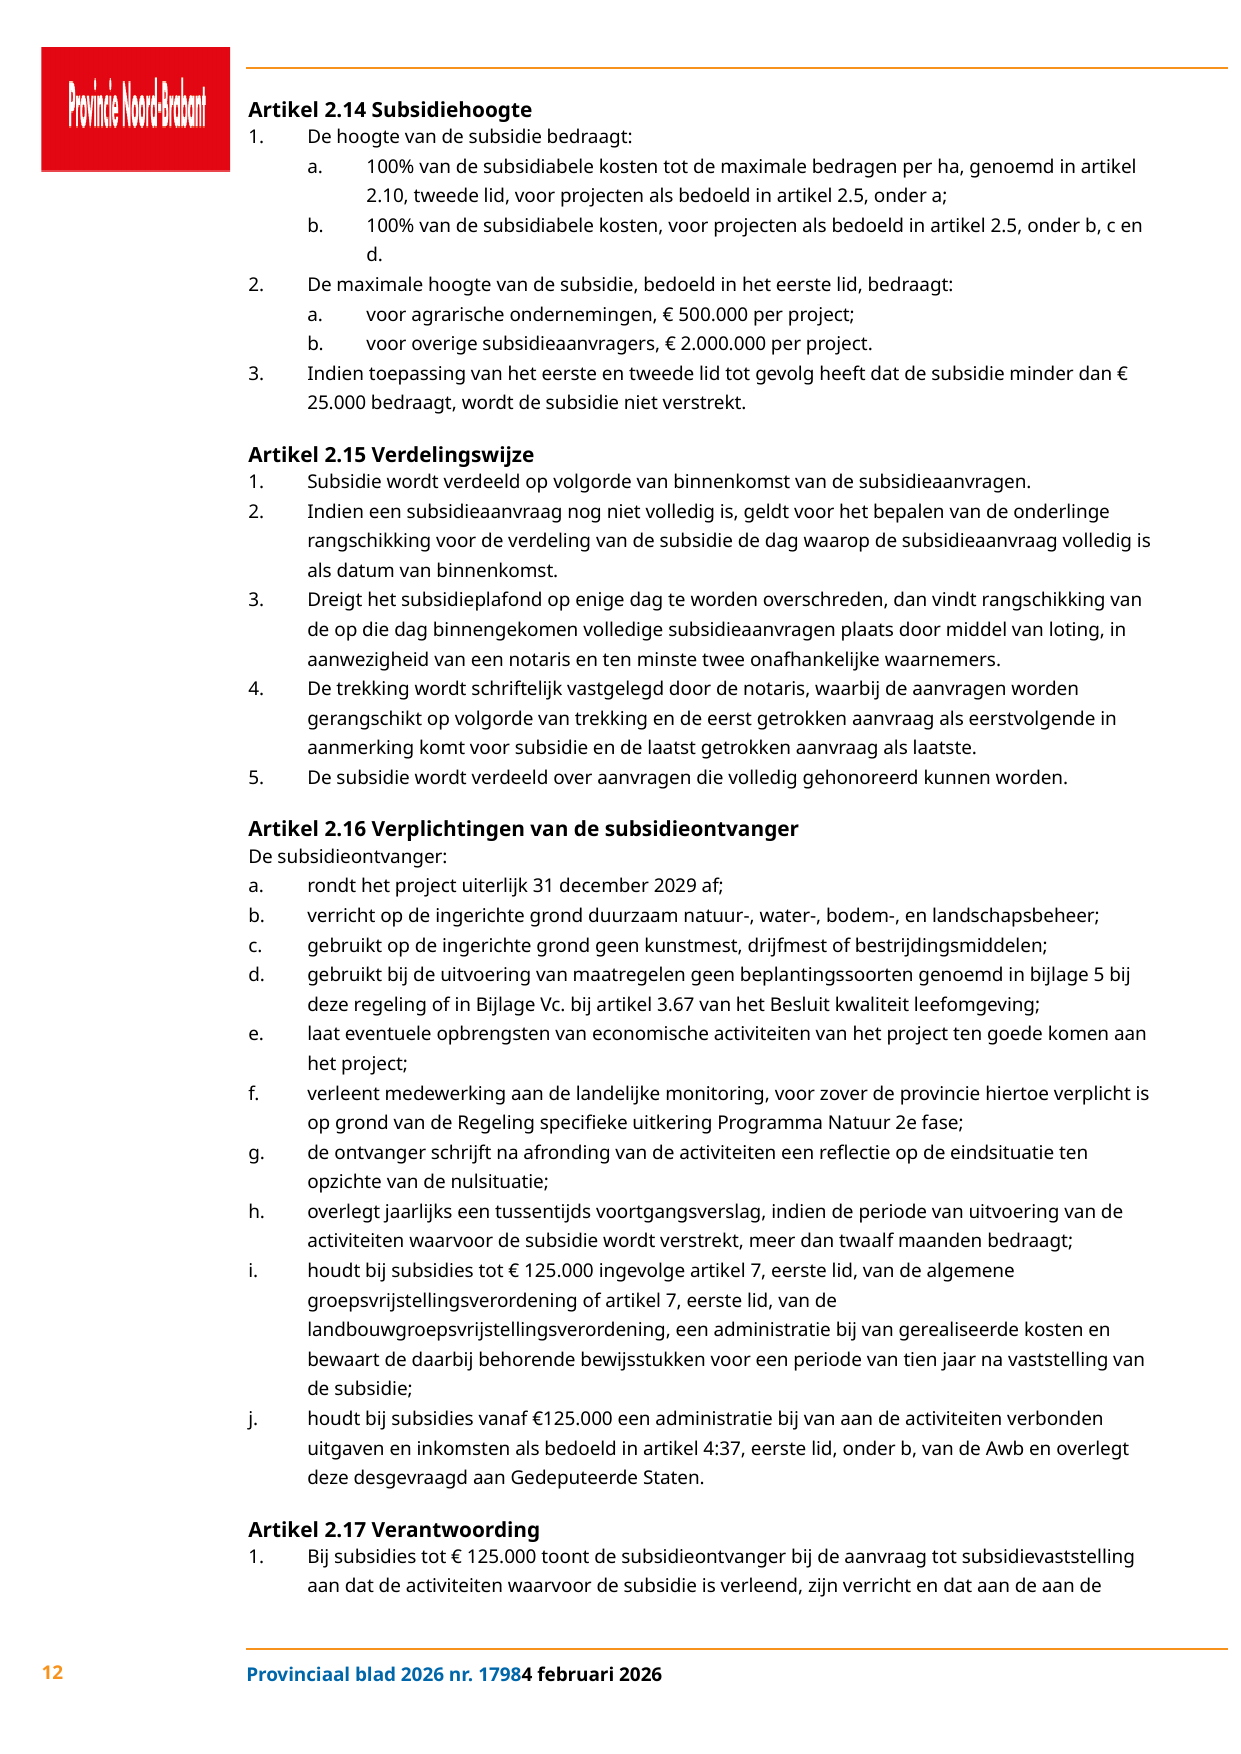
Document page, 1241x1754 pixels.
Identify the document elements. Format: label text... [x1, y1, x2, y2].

list laat eventuele opbrengsten van economische activiteiten van het project ten goede komen aan het project; [248, 1021, 1152, 1076]
list De subsidie wordt verdeeld over aanvragen die volledig gehonoreerd kunnen worden. [248, 764, 1152, 790]
list 100% van de subsidiabele kosten, voor projecten als bedoeld in artikel 2.5, onder b, c en d. [307, 212, 1152, 267]
list 100% van de subsidiabele kosten tot de maximale bedragen per ha, genoemd in artikel 2.10, tweede lid, voor projecten als bedoeld in artikel 2.5, onder a; [307, 153, 1152, 208]
list Indien toepassing van het eerste en tweede lid tot gevolg heeft dat de subsidie minder dan € 25.000 bedraagt, wordt de subsidie niet verstrekt. [248, 360, 1152, 415]
list houdt bij subsidies tot € 125.000 ingevolge artikel 7, eerste lid, van de algemene groepsvrijstellingsverordening of artikel 7, eerste lid, van de landbouwgroepsvrijstellingsverordening, een administratie bij van gerealiseerde kosten en bewaart de daarbij behorende bewijsstukken voor een periode van tien jaar na vaststelling van de subsidie; [248, 1257, 1152, 1401]
list De trekking wordt schriftelijk vastgelegd door de notaris, waarbij de aanvragen worden gerangschikt op volgorde van trekking en de eerst getrokken aanvraag als eerstvolgende in aanmerking komt voor subsidie en de laatst getrokken aanvraag als laatste. [248, 675, 1152, 760]
list voor agrarische ondernemingen, € 500.000 per project; [307, 301, 1152, 326]
list De hoogte van de subsidie bedraagt: [248, 123, 1152, 149]
list voor overige subsidieaanvragers, € 2.000.000 per project. [307, 330, 1152, 356]
text Artikel 2.17 Verantwoording [248, 1515, 1152, 1543]
text Artikel 2.15 Verdelingswijze [248, 440, 1152, 468]
list gebruikt bij de uitvoering van maatregelen geen beplantingssoorten genoemd in bijlage 5 bij deze regeling of in Bijlage Vc. bij artikel 3.67 van het Besluit kwaliteit leefomgeving; [248, 961, 1152, 1017]
list gebruikt op de ingerichte grond geen kunstmest, drijfmest of bestrijdingsmiddelen; [248, 932, 1152, 957]
list Bij subsidies tot € 125.000 toont de subsidieontvanger bij de aanvraag tot subsidievaststelling aan dat de activiteiten waarvoor de subsidie is verleend, zijn verricht en dat aan de aan de [248, 1543, 1152, 1598]
list houdt bij subsidies vanaf €125.000 een administratie bij van aan de activiteiten verbonden uitgaven en inkomsten als bedoeld in artikel 4:37, eerste lid, onder b, van de Awb en overlegt deze desgevraagd aan Gedeputeerde Staten. [248, 1405, 1152, 1490]
list rondt het project uiterlijk 31 december 2029 af; [248, 873, 1152, 898]
list Subsidie wordt verdeeld op volgorde van binnenkomst van de subsidieaanvragen. [248, 468, 1152, 494]
list overlegt jaarlijks een tussentijds voortgangsverslag, indien de periode van uitvoering van de activiteiten waarvoor de subsidie wordt verstrekt, meer dan twaalf maanden bedraagt; [248, 1198, 1152, 1253]
list de ontvanger schrijft na afronding van de activiteiten een reflectie op de eindsituatie ten opzichte van de nulsituatie; [248, 1139, 1152, 1194]
text Artikel 2.14 Subsidiehoogte [248, 95, 1152, 123]
list De maximale hoogte van de subsidie, bedoeld in het eerste lid, bedraagt: [248, 271, 1152, 297]
picture [41, 47, 231, 172]
text De subsidieontvanger: [248, 843, 1152, 869]
text Artikel 2.16 Verplichtingen van de subsidieontvanger [248, 814, 1152, 843]
list verleent medewerking aan de landelijke monitoring, voor zover de provincie hiertoe verplicht is op grond van de Regeling specifieke uitkering Programma Natuur 2e fase; [248, 1080, 1152, 1135]
list verricht op de ingerichte grond duurzaam natuur-, water-, bodem-, en landschapsbeheer; [248, 902, 1152, 928]
list Dreigt het subsidieplafond op enige dag te worden overschreden, dan vindt rangschikking van de op die dag binnengekomen volledige subsidieaanvragen plaats door middel van loting, in aanwezigheid van een notaris en ten minste twee onafhankelijke waarnemers. [248, 587, 1152, 672]
list Indien een subsidieaanvraag nog niet volledig is, geldt voor het bepalen van de onderlinge rangschikking voor de verdeling van de subsidie de dag waarop de subsidieaanvraag volledig is als datum van binnenkomst. [248, 498, 1152, 583]
